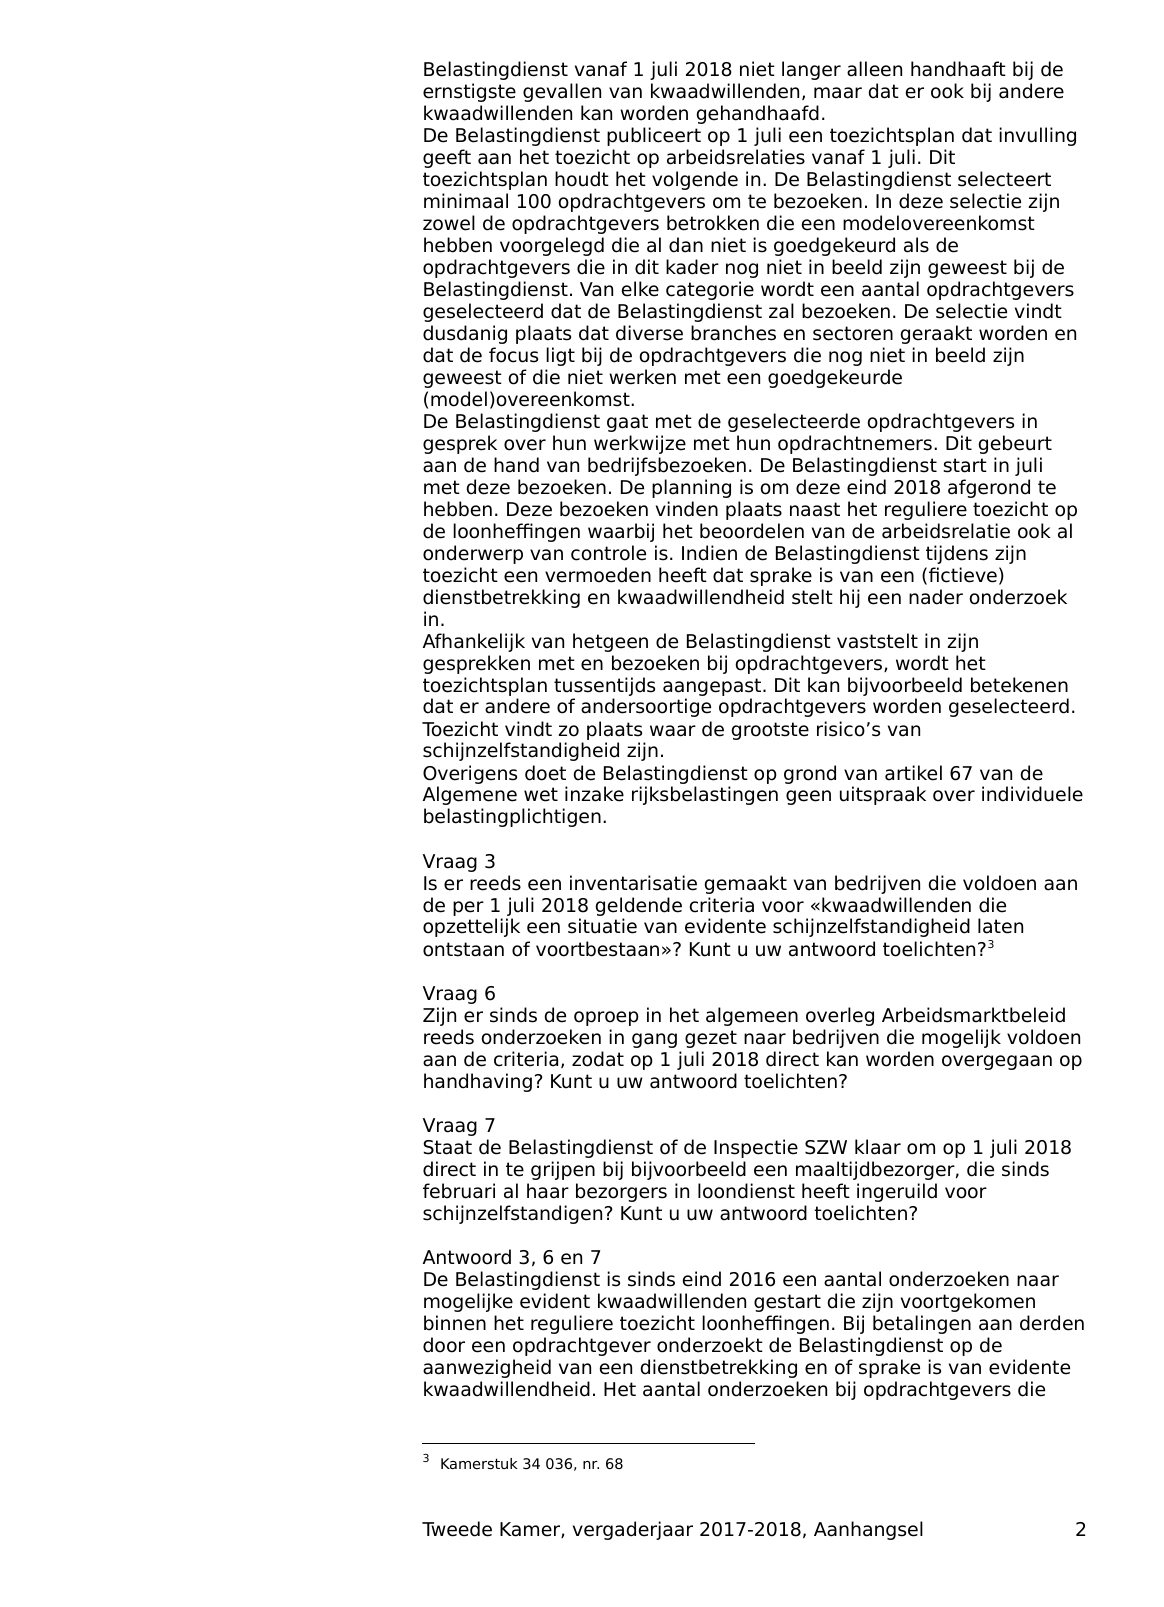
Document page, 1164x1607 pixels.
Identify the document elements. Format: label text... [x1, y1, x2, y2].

text Vraag 6 [422, 983, 1087, 1004]
text Overigens doet de Belastingdienst op grond van artikel 67 van de Algemene wet inzake rijksbelastingen geen uitspraak over individuele belastingplichtigen. [422, 762, 1087, 828]
text Vraag 3 [422, 851, 1087, 872]
text Staat de Belastingdienst of de Inspectie SZW klaar om op 1 juli 2018 direct in te grijpen bij bijvoorbeeld een maaltijdbezorger, die sinds februari al haar bezorgers in loondienst heeft ingeruild voor schijnzelfstandigen? Kunt u uw antwoord toelichten? [422, 1137, 1087, 1224]
text Antwoord 3, 6 en 7 [422, 1247, 1087, 1269]
text De Belastingdienst publiceert op 1 juli een toezichtsplan dat invulling geeft aan het toezicht op arbeidsrelaties vanaf 1 juli. Dit toezichtsplan houdt het volgende in. De Belastingdienst selecteert minimaal 100 opdrachtgevers om te bezoeken. In deze selectie zijn zowel de opdrachtgevers betrokken die een modelovereenkomst hebben voorgelegd die al dan niet is goedgekeurd als de opdrachtgevers die in dit kader nog niet in beeld zijn geweest bij de Belastingdienst. Van elke categorie wordt een aantal opdrachtgevers geselecteerd dat de Belastingdienst zal bezoeken. De selectie vindt dusdanig plaats dat diverse branches en sectoren geraakt worden en dat de focus ligt bij de opdrachtgevers die nog niet in beeld zijn geweest of die niet werken met een goedgekeurde (model)overeenkomst. [422, 125, 1087, 411]
text De Belastingdienst is sinds eind 2016 een aantal onderzoeken naar mogelijke evident kwaadwillenden gestart die zijn voortgekomen binnen het reguliere toezicht loonheffingen. Bij betalingen aan derden door een opdrachtgever onderzoekt de Belastingdienst op de aanwezigheid van een dienstbetrekking en of sprake is van evidente kwaadwillendheid. Het aantal onderzoeken bij opdrachtgevers die [422, 1269, 1087, 1401]
text Vraag 7 [422, 1115, 1087, 1137]
text Zijn er sinds de oproep in het algemeen overleg Arbeidsmarktbeleid reeds onderzoeken in gang gezet naar bedrijven die mogelijk voldoen aan de criteria, zodat op 1 juli 2018 direct kan worden overgegaan op handhaving? Kunt u uw antwoord toelichten? [422, 1004, 1087, 1092]
text Is er reeds een inventarisatie gemaakt van bedrijven die voldoen aan de per 1 juli 2018 geldende criteria voor «kwaadwillenden die opzettelijk een situatie van evidente schijnzelfstandigheid laten ontstaan of voortbestaan»? Kunt u uw antwoord toelichten? [422, 872, 1087, 960]
text Kamerstuk 34 036, nr. 68 [422, 1452, 1087, 1474]
text De Belastingdienst gaat met de geselecteerde opdrachtgevers in gesprek over hun werkwijze met hun opdrachtnemers. Dit gebeurt aan de hand van bedrijfsbezoeken. De Belastingdienst start in juli met deze bezoeken. De planning is om deze eind 2018 afgerond te hebben. Deze bezoeken vinden plaats naast het reguliere toezicht op de loonheffingen waarbij het beoordelen van de arbeidsrelatie ook al onderwerp van controle is. Indien de Belastingdienst tijdens zijn toezicht een vermoeden heeft dat sprake is van een (fictieve) dienstbetrekking en kwaadwillendheid stelt hij een nader onderzoek in. [422, 411, 1087, 631]
text Belastingdienst vanaf 1 juli 2018 niet langer alleen handhaaft bij de ernstigste gevallen van kwaadwillenden, maar dat er ook bij andere kwaadwillenden kan worden gehandhaafd. [422, 59, 1087, 125]
text Afhankelijk van hetgeen de Belastingdienst vaststelt in zijn gesprekken met en bezoeken bij opdrachtgevers, wordt het toezichtsplan tussentijds aangepast. Dit kan bijvoorbeeld betekenen dat er andere of andersoortige opdrachtgevers worden geselecteerd. Toezicht vindt zo plaats waar de grootste risico’s van schijnzelfstandigheid zijn. [422, 631, 1087, 762]
